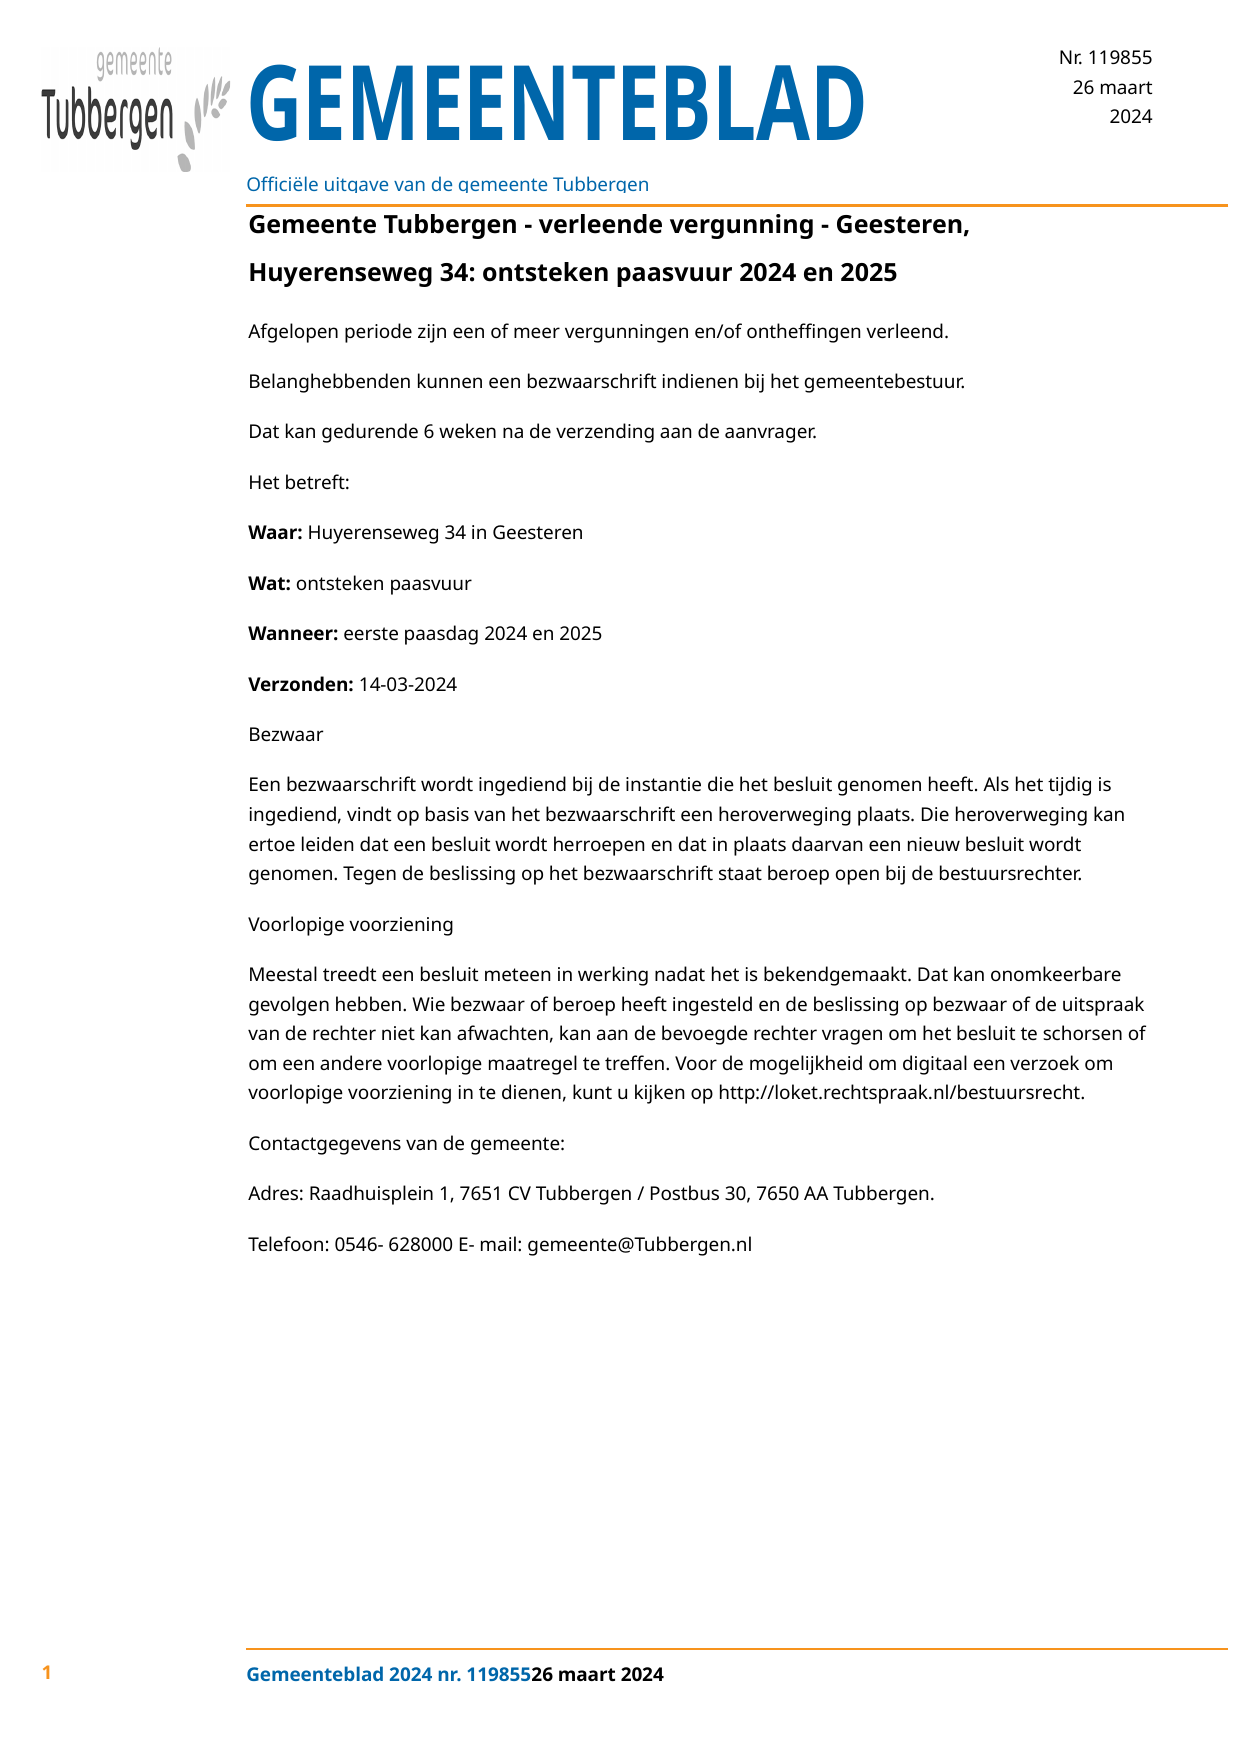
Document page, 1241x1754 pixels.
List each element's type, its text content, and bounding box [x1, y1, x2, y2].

text Voorlopige voorziening [248, 911, 1152, 937]
text Contactgegevens van de gemeente: [248, 1130, 1152, 1156]
text Adres: Raadhuisplein 1, 7651 CV Tubbergen / Postbus 30, 7650 AA Tubbergen. [248, 1180, 1152, 1206]
text Dat kan gedurende 6 weken na de verzending aan de aanvrager. [248, 419, 1152, 444]
text Meestal treedt een besluit meteen in werking nadat het is bekendgemaakt. Dat kan onomkeerbare gevolgen hebben. Wie bezwaar of beroep heeft ingesteld en de beslissing op bezwaar of de uitspraak van de rechter niet kan afwachten, kan aan de bevoegde rechter vragen om het besluit te schorsen of om een andere voorlopige maatregel te treffen. Voor de mogelijkheid om digitaal een verzoek om voorlopige voorziening in te dienen, kunt u kijken op http://loket.rechtspraak.nl/bestuursrecht. [248, 961, 1152, 1105]
text Verzonden: 14-03-2024 [248, 671, 1152, 697]
text Een bezwaarschrift wordt ingediend bij de instantie die het besluit genomen heeft. Als het tijdig is ingediend, vindt op basis van het bezwaarschrift een heroverweging plaats. Die heroverweging kan ertoe leiden dat een besluit wordt herroepen en dat in plaats daarvan een nieuw besluit wordt genomen. Tegen de beslissing op het bezwaarschrift staat beroep open bij de bestuursrechter. [248, 772, 1152, 886]
text Gemeente Tubbergen - verleende vergunning - Geesteren, Huyerenseweg 34: ontsteken paasvuur 2024 en 2025 [248, 207, 1152, 288]
text Het betreft: [248, 469, 1152, 495]
text Wanneer: eerste paasdag 2024 en 2025 [248, 620, 1152, 646]
text Bezwaar [248, 721, 1152, 747]
text Afgelopen periode zijn een of meer vergunningen en/of ontheffingen verleend. [248, 318, 1152, 344]
text Telefoon: 0546- 628000 E- mail: gemeente@Tubbergen.nl [248, 1231, 1152, 1257]
text Wat: ontsteken paasvuur [248, 570, 1152, 596]
text Waar: Huyerenseweg 34 in Geesteren [248, 519, 1152, 545]
picture [41, 47, 231, 172]
text Belanghebbenden kunnen een bezwaarschrift indienen bij het gemeentebestuur. [248, 368, 1152, 394]
